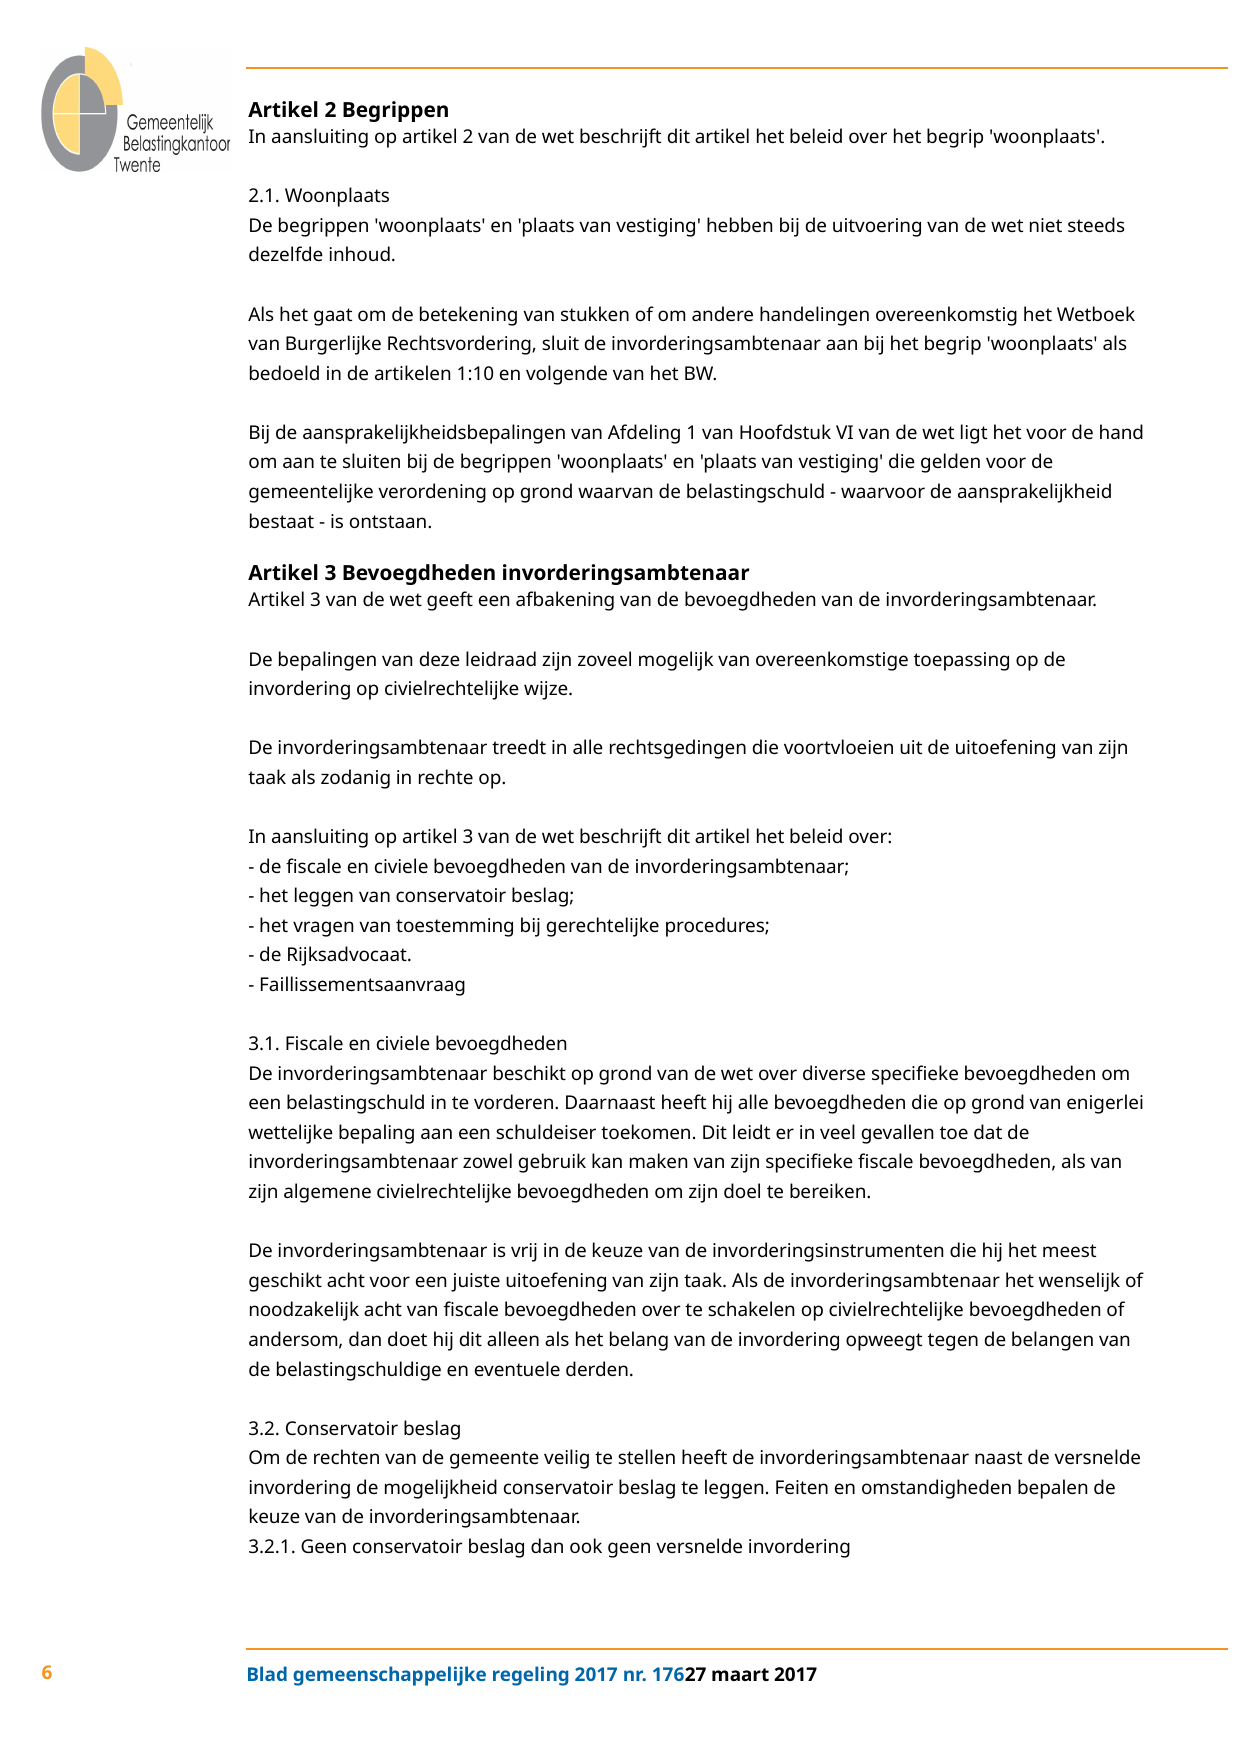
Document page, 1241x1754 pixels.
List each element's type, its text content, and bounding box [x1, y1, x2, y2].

text De invorderingsambtenaar is vrij in de keuze van de invorderingsinstrumenten die hij het meest geschikt acht voor een juiste uitoefening van zijn taak. Als de invorderingsambtenaar het wenselijk of noodzakelijk acht van fiscale bevoegdheden over te schakelen op civielrechtelijke bevoegdheden of andersom, dan doet hij dit alleen als het belang van de invordering opweegt tegen de belangen van de belastingschuldige en eventuele derden. [248, 1237, 1152, 1382]
text 3.2. Conservatoir beslag [248, 1415, 1152, 1441]
text De bepalingen van deze leidraad zijn zoveel mogelijk van overeenkomstige toepassing op de invordering op civielrechtelijke wijze. [248, 646, 1152, 701]
text - het vragen van toestemming bij gerechtelijke procedures; [248, 912, 1152, 938]
text - de Rijksadvocaat. [248, 942, 1152, 967]
text - de fiscale en civiele bevoegdheden van de invorderingsambtenaar; [248, 853, 1152, 879]
text Als het gaat om de betekening van stukken of om andere handelingen overeenkomstig het Wetboek van Burgerlijke Rechtsvordering, sluit de invorderingsambtenaar aan bij het begrip 'woonplaats' als bedoeld in de artikelen 1:10 en volgende van het BW. [248, 301, 1152, 386]
text In aansluiting op artikel 3 van de wet beschrijft dit artikel het beleid over: [248, 823, 1152, 849]
text Artikel 3 Bevoegdheden invorderingsambtenaar [248, 558, 1152, 587]
text 3.2.1. Geen conservatoir beslag dan ook geen versnelde invordering [248, 1533, 1152, 1559]
text - Faillissementsaanvraag [248, 971, 1152, 997]
text Artikel 2 Begrippen [248, 95, 1152, 123]
text - het leggen van conservatoir beslag; [248, 882, 1152, 908]
text Artikel 3 van de wet geeft een afbakening van de bevoegdheden van de invorderingsambtenaar. [248, 587, 1152, 612]
text Om de rechten van de gemeente veilig te stellen heeft de invorderingsambtenaar naast de versnelde invordering de mogelijkheid conservatoir beslag te leggen. Feiten en omstandigheden bepalen de keuze van de invorderingsambtenaar. [248, 1444, 1152, 1529]
text Bij de aansprakelijkheidsbepalingen van Afdeling 1 van Hoofdstuk VI van de wet ligt het voor de hand om aan te sluiten bij de begrippen 'woonplaats' en 'plaats van vestiging' die gelden voor de gemeentelijke verordening op grond waarvan de belastingschuld - waarvoor de aansprakelijkheid bestaat - is ontstaan. [248, 419, 1152, 533]
text De invorderingsambtenaar treedt in alle rechtsgedingen die voortvloeien uit de uitoefening van zijn taak als zodanig in rechte op. [248, 734, 1152, 790]
text 2.1. Woonplaats [248, 182, 1152, 208]
text In aansluiting op artikel 2 van de wet beschrijft dit artikel het beleid over het begrip 'woonplaats'. [248, 123, 1152, 149]
text De invorderingsambtenaar beschikt op grond van de wet over diverse specifieke bevoegdheden om een belastingschuld in te vorderen. Daarnaast heeft hij alle bevoegdheden die op grond van enigerlei wettelijke bepaling aan een schuldeiser toekomen. Dit leidt er in veel gevallen toe dat de invorderingsambtenaar zowel gebruik kan maken van zijn specifieke fiscale bevoegdheden, als van zijn algemene civielrechtelijke bevoegdheden om zijn doel te bereiken. [248, 1060, 1152, 1204]
text De begrippen 'woonplaats' en 'plaats van vestiging' hebben bij de uitvoering van de wet niet steeds dezelfde inhoud. [248, 212, 1152, 267]
picture [41, 47, 231, 172]
text 3.1. Fiscale en civiele bevoegdheden [248, 1030, 1152, 1056]
